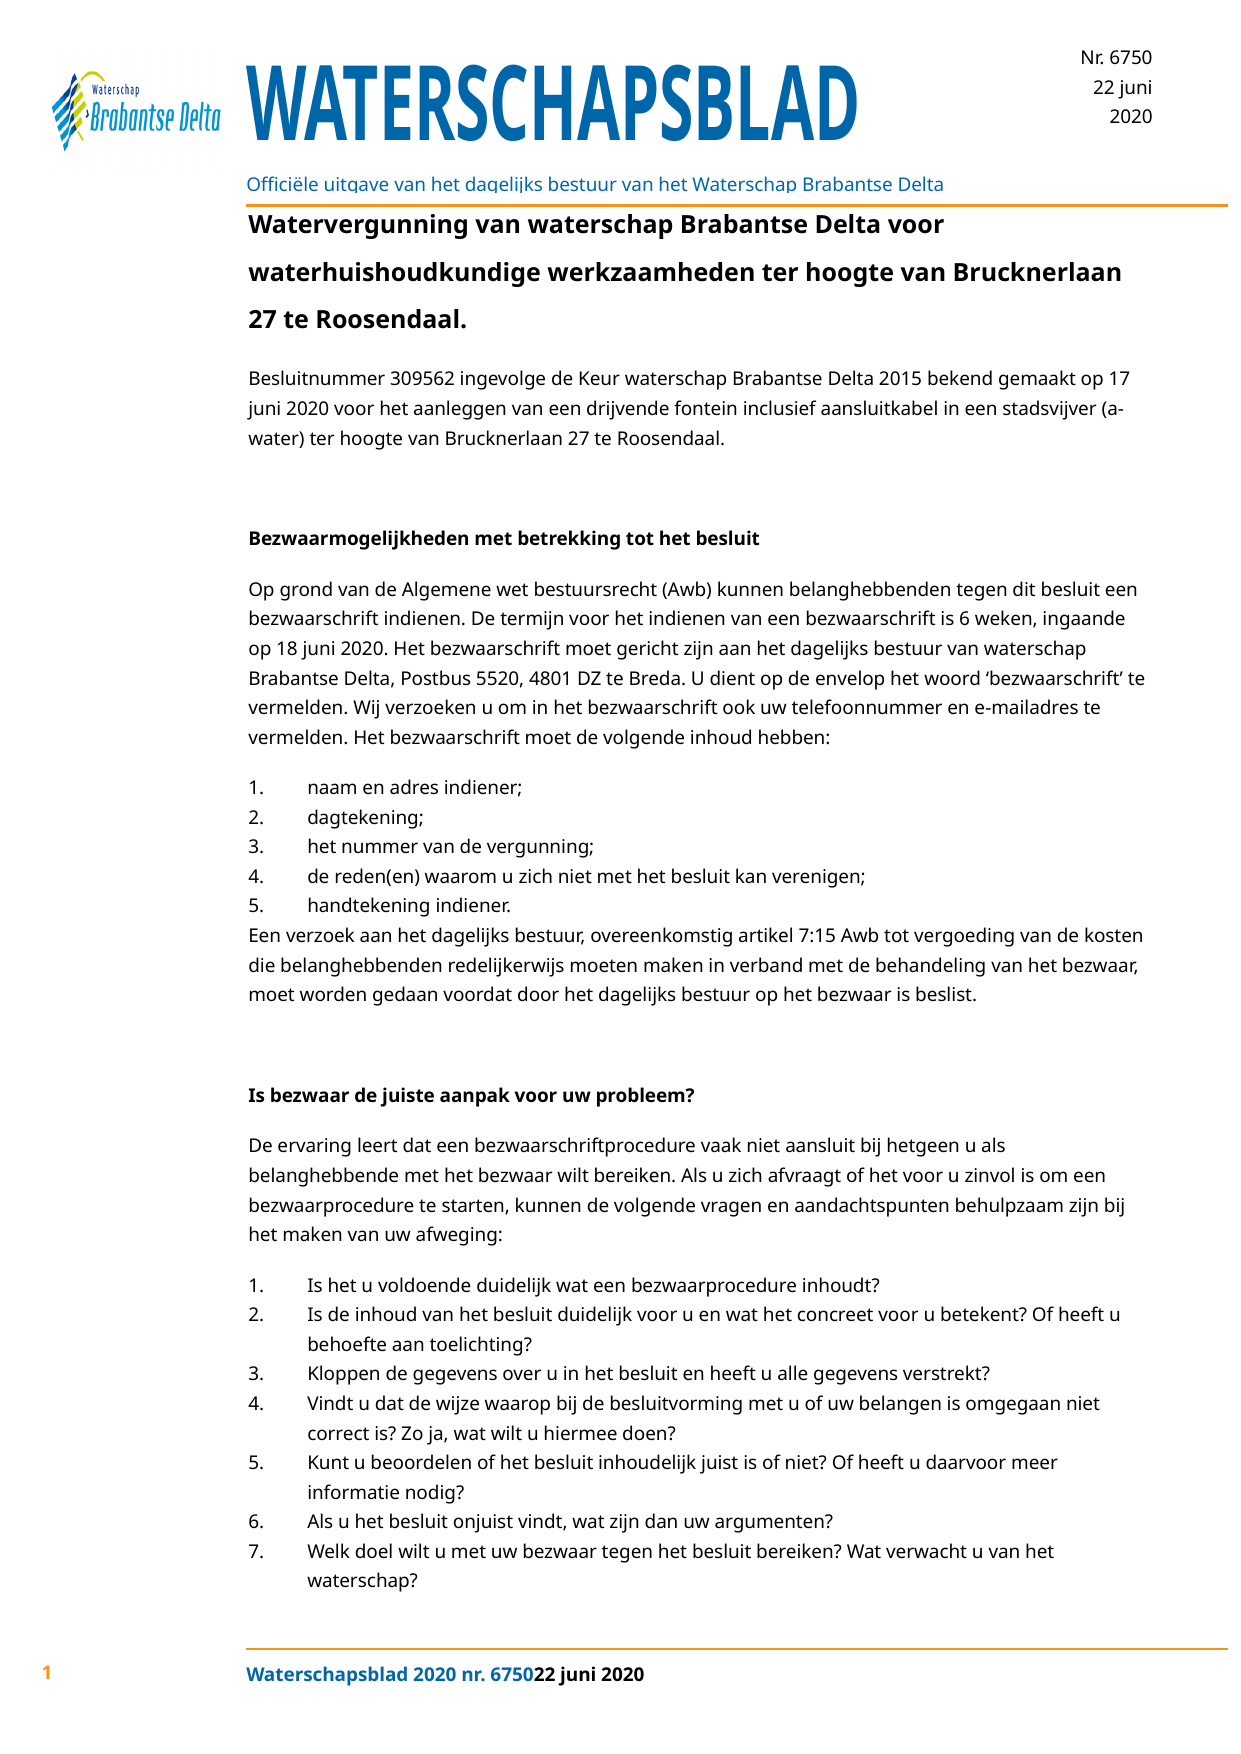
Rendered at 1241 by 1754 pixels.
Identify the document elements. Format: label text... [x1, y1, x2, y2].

text Watervergunning van waterschap Brabantse Delta voor waterhuishoudkundige werkzaamheden ter hoogte van Brucknerlaan 27 te Roosendaal. [248, 207, 1152, 336]
list de reden(en) waarom u zich niet met het besluit kan verenigen; [248, 863, 1152, 889]
list Kunt u beoordelen of het besluit inhoudelijk juist is of niet? Of heeft u daarvoor meer informatie nodig? [248, 1449, 1152, 1504]
list Als u het besluit onjuist vindt, wat zijn dan uw argumenten? [248, 1508, 1152, 1534]
list Is de inhoud van het besluit duidelijk voor u en wat het concreet voor u betekent? Of heeft u behoefte aan toelichting? [248, 1301, 1152, 1357]
list Welk doel wilt u met uw bezwaar tegen het besluit bereiken? Wat verwacht u van het waterschap? [248, 1538, 1152, 1593]
list het nummer van de vergunning; [248, 833, 1152, 859]
text Een verzoek aan het dagelijks bestuur, overeenkomstig artikel 7:15 Awb tot vergoeding van de kosten die belanghebbenden redelijkerwijs moeten maken in verband met de behandeling van het bezwaar, moet worden gedaan voordat door het dagelijks bestuur op het bezwaar is beslist. [248, 922, 1152, 1007]
list Is het u voldoende duidelijk wat een bezwaarprocedure inhoudt? [248, 1272, 1152, 1297]
list handtekening indiener. [248, 893, 1152, 918]
text Besluitnummer 309562 ingevolge de Keur waterschap Brabantse Delta 2015 bekend gemaakt op 17 juni 2020 voor het aanleggen van een drijvende fontein inclusief aansluitkabel in een stadsvijver (a-water) ter hoogte van Brucknerlaan 27 te Roosendaal. [248, 366, 1152, 450]
list Kloppen de gegevens over u in het besluit en heeft u alle gegevens verstrekt? [248, 1361, 1152, 1386]
text Is bezwaar de juiste aanpak voor uw probleem? [248, 1082, 1152, 1108]
list Vindt u dat de wijze waarop bij de besluitvorming met u of uw belangen is omgegaan niet correct is? Zo ja, wat wilt u hiermee doen? [248, 1390, 1152, 1445]
picture [41, 47, 231, 172]
text Bezwaarmogelijkheden met betrekking tot het besluit [248, 526, 1152, 551]
list naam en adres indiener; [248, 774, 1152, 800]
text Op grond van de Algemene wet bestuursrecht (Awb) kunnen belanghebbenden tegen dit besluit een bezwaarschrift indienen. De termijn voor het indienen van een bezwaarschrift is 6 weken, ingaande op 18 juni 2020. Het bezwaarschrift moet gericht zijn aan het dagelijks bestuur van waterschap Brabantse Delta, Postbus 5520, 4801 DZ te Breda. U dient op de envelop het woord ‘bezwaarschrift’ te vermelden. Wij verzoeken u om in het bezwaarschrift ook uw telefoonnummer en e‑mailadres te vermelden. Het bezwaarschrift moet de volgende inhoud hebben: [248, 576, 1152, 749]
text De ervaring leert dat een bezwaarschriftprocedure vaak niet aansluit bij hetgeen u als belanghebbende met het bezwaar wilt bereiken. Als u zich afvraagt of het voor u zinvol is om een bezwaarprocedure te starten, kunnen de volgende vragen en aandachtspunten behulpzaam zijn bij het maken van uw afweging: [248, 1133, 1152, 1247]
list dagtekening; [248, 804, 1152, 829]
